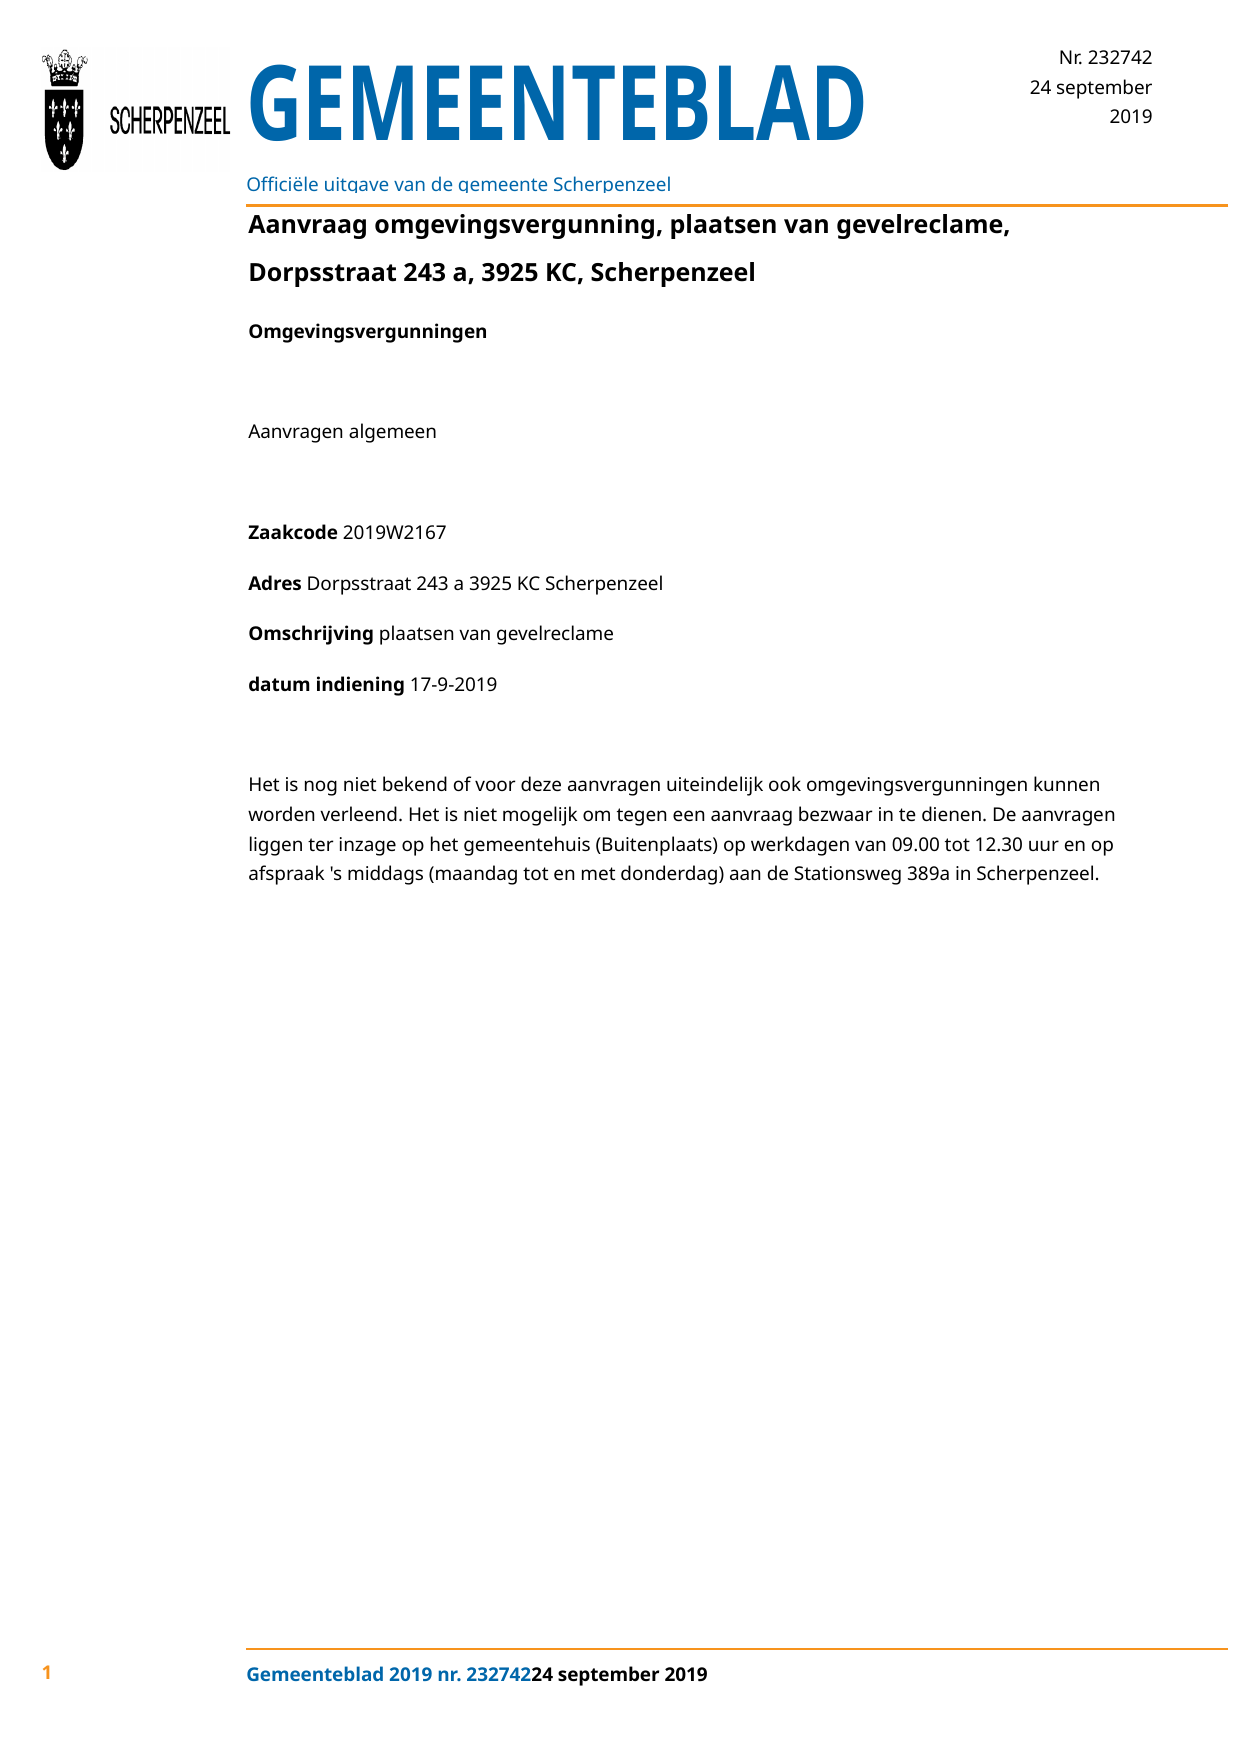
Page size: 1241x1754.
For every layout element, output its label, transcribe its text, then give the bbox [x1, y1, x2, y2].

text Adres Dorpsstraat 243 a 3925 KC Scherpenzeel [248, 570, 1152, 596]
text Omschrijving plaatsen van gevelreclame [248, 620, 1152, 646]
text datum indiening 17-9-2019 [248, 671, 1152, 697]
text Omgevingsvergunningen [248, 318, 1152, 344]
text Aanvraag omgevingsvergunning, plaatsen van gevelreclame, Dorpsstraat 243 a, 3925 KC, Scherpenzeel [248, 207, 1152, 288]
text Zaakcode 2019W2167 [248, 519, 1152, 545]
text Het is nog niet bekend of voor deze aanvragen uiteindelijk ook omgevingsvergunningen kunnen worden verleend. Het is niet mogelijk om tegen een aanvraag bezwaar in te dienen. De aanvragen liggen ter inzage op het gemeentehuis (Buitenplaats) op werkdagen van 09.00 tot 12.30 uur en op afspraak 's middags (maandag tot en met donderdag) aan de Stationsweg 389a in Scherpenzeel. [248, 772, 1152, 886]
text Aanvragen algemeen [248, 419, 1152, 444]
picture [41, 47, 231, 172]
